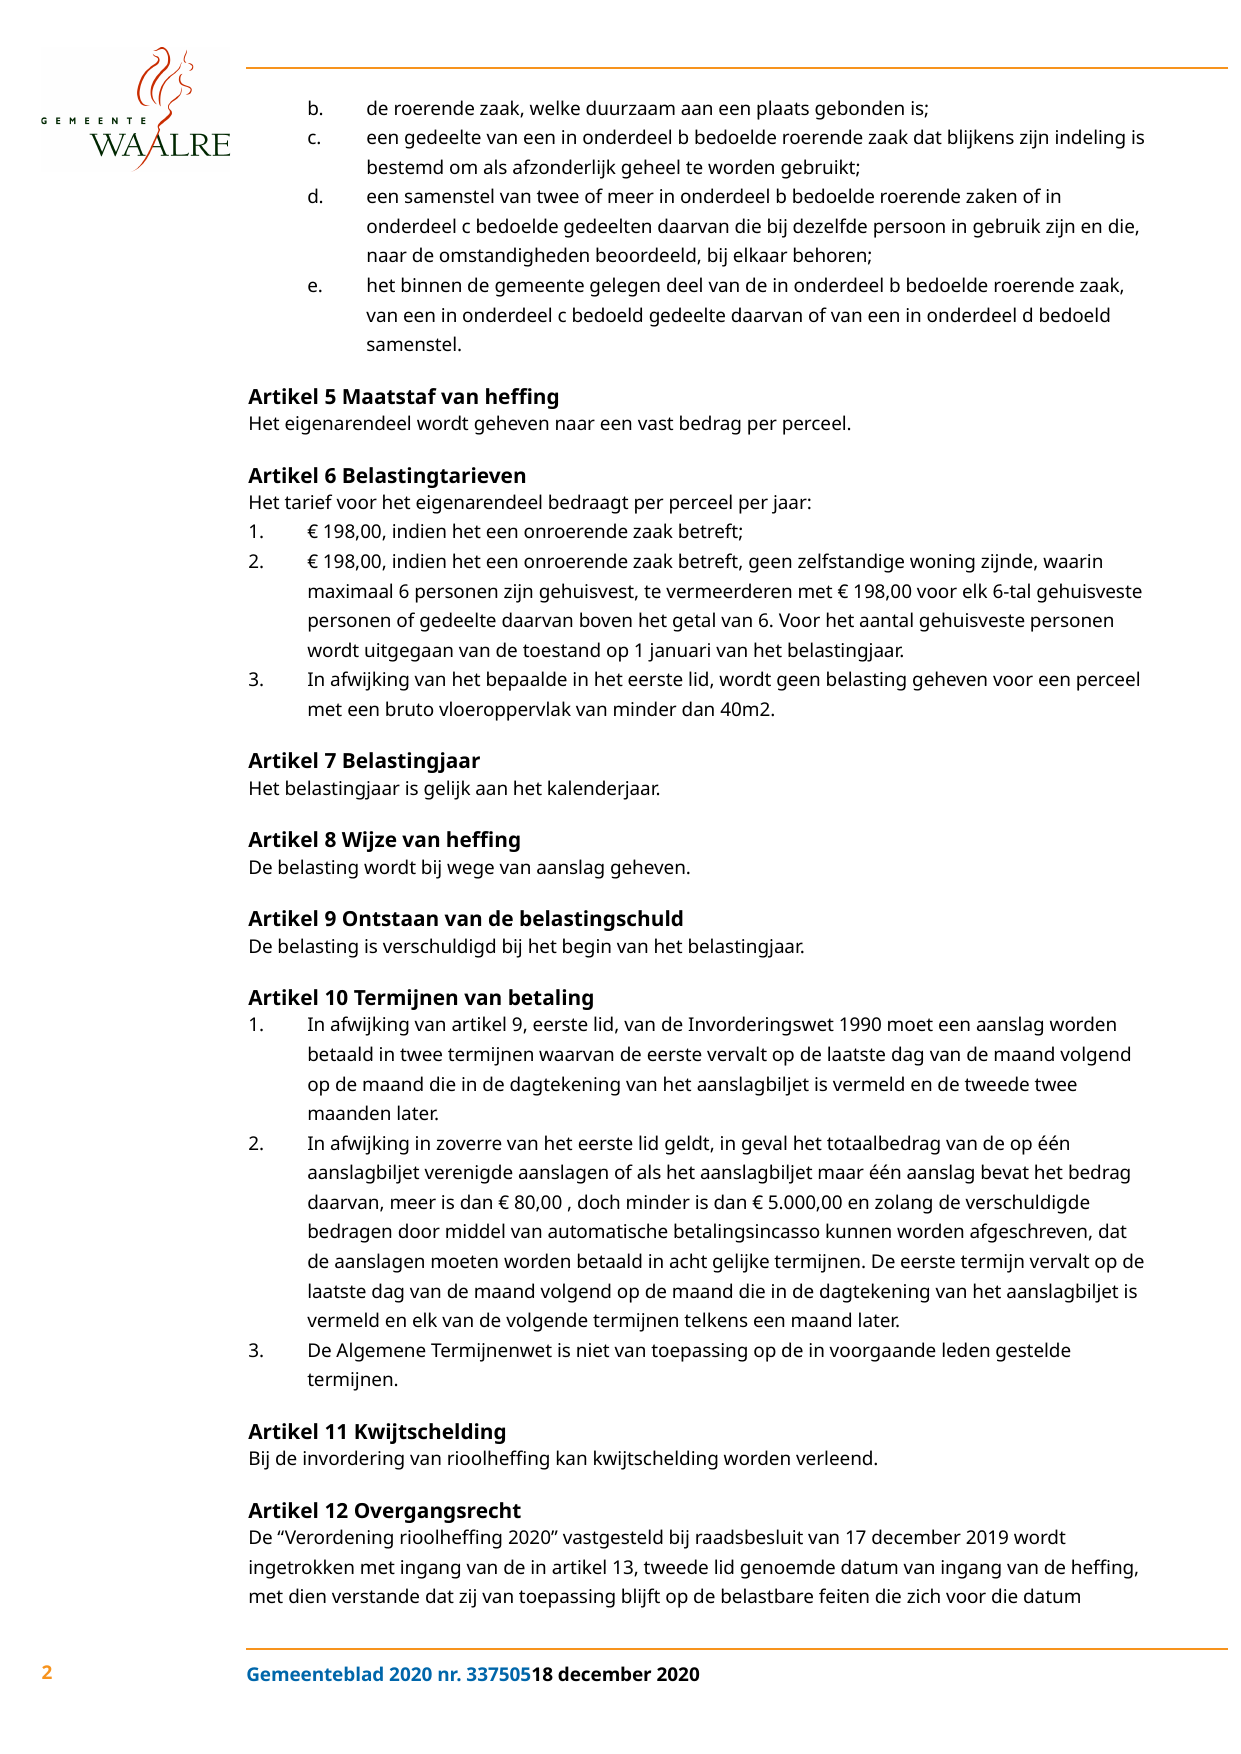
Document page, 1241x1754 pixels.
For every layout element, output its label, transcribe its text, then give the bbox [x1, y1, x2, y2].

list € 198,00, indien het een onroerende zaak betreft; [248, 519, 1152, 544]
text De belasting is verschuldigd bij het begin van het belastingjaar. [248, 933, 1152, 958]
text Artikel 9 Ontstaan van de belastingschuld [248, 904, 1152, 933]
picture [41, 47, 231, 172]
list een gedeelte van een in onderdeel b bedoelde roerende zaak dat blijkens zijn indeling is bestemd om als afzonderlijk geheel te worden gebruikt; [307, 124, 1152, 180]
text Artikel 7 Belastingjaar [248, 747, 1152, 775]
text Artikel 8 Wijze van heffing [248, 826, 1152, 854]
text Het belastingjaar is gelijk aan het kalenderjaar. [248, 775, 1152, 801]
list De Algemene Termijnenwet is niet van toepassing op de in voorgaande leden gestelde termijnen. [248, 1337, 1152, 1392]
text De belasting wordt bij wege van aanslag geheven. [248, 854, 1152, 880]
text Het tarief voor het eigenarendeel bedraagt per perceel per jaar: [248, 489, 1152, 515]
text Artikel 12 Overgangsrecht [248, 1496, 1152, 1524]
text De “Verordening rioolheffing 2020” vastgesteld bij raadsbesluit van 17 december 2019 wordt ingetrokken met ingang van de in artikel 13, tweede lid genoemde datum van ingang van de heffing, met dien verstande dat zij van toepassing blijft op de belastbare feiten die zich voor die datum [248, 1524, 1152, 1609]
text Het eigenarendeel wordt geheven naar een vast bedrag per perceel. [248, 410, 1152, 436]
text Artikel 10 Termijnen van betaling [248, 983, 1152, 1012]
list In afwijking van artikel 9, eerste lid, van de Invorderingswet 1990 moet een aanslag worden betaald in twee termijnen waarvan de eerste vervalt op de laatste dag van de maand volgend op de maand die in de dagtekening van het aanslagbiljet is vermeld en de tweede twee maanden later. [248, 1012, 1152, 1126]
text Artikel 11 Kwijtschelding [248, 1417, 1152, 1446]
text Artikel 5 Maatstaf van heffing [248, 382, 1152, 410]
list In afwijking van het bepaalde in het eerste lid, wordt geen belasting geheven voor een perceel met een bruto vloeroppervlak van minder dan 40m2. [248, 667, 1152, 722]
text Artikel 6 Belastingtarieven [248, 461, 1152, 489]
list € 198,00, indien het een onroerende zaak betreft, geen zelfstandige woning zijnde, waarin maximaal 6 personen zijn gehuisvest, te vermeerderen met € 198,00 voor elk 6-tal gehuisveste personen of gedeelte daarvan boven het getal van 6. Voor het aantal gehuisveste personen wordt uitgegaan van de toestand op 1 januari van het belastingjaar. [248, 548, 1152, 663]
list de roerende zaak, welke duurzaam aan een plaats gebonden is; [307, 95, 1152, 121]
text Bij de invordering van rioolheffing kan kwijtschelding worden verleend. [248, 1446, 1152, 1471]
list het binnen de gemeente gelegen deel van de in onderdeel b bedoelde roerende zaak, van een in onderdeel c bedoeld gedeelte daarvan of van een in onderdeel d bedoeld samenstel. [307, 272, 1152, 357]
list een samenstel van twee of meer in onderdeel b bedoelde roerende zaken of in onderdeel c bedoelde gedeelten daarvan die bij dezelfde persoon in gebruik zijn en die, naar de omstandigheden beoordeeld, bij elkaar behoren; [307, 183, 1152, 268]
list In afwijking in zoverre van het eerste lid geldt, in geval het totaalbedrag van de op één aanslagbiljet verenigde aanslagen of als het aanslagbiljet maar één aanslag bevat het bedrag daarvan, meer is dan € 80,00 , doch minder is dan € 5.000,00 en zolang de verschuldigde bedragen door middel van automatische betalingsincasso kunnen worden afgeschreven, dat de aanslagen moeten worden betaald in acht gelijke termijnen. De eerste termijn vervalt op de laatste dag van de maand volgend op de maand die in de dagtekening van het aanslagbiljet is vermeld en elk van de volgende termijnen telkens een maand later. [248, 1130, 1152, 1333]
